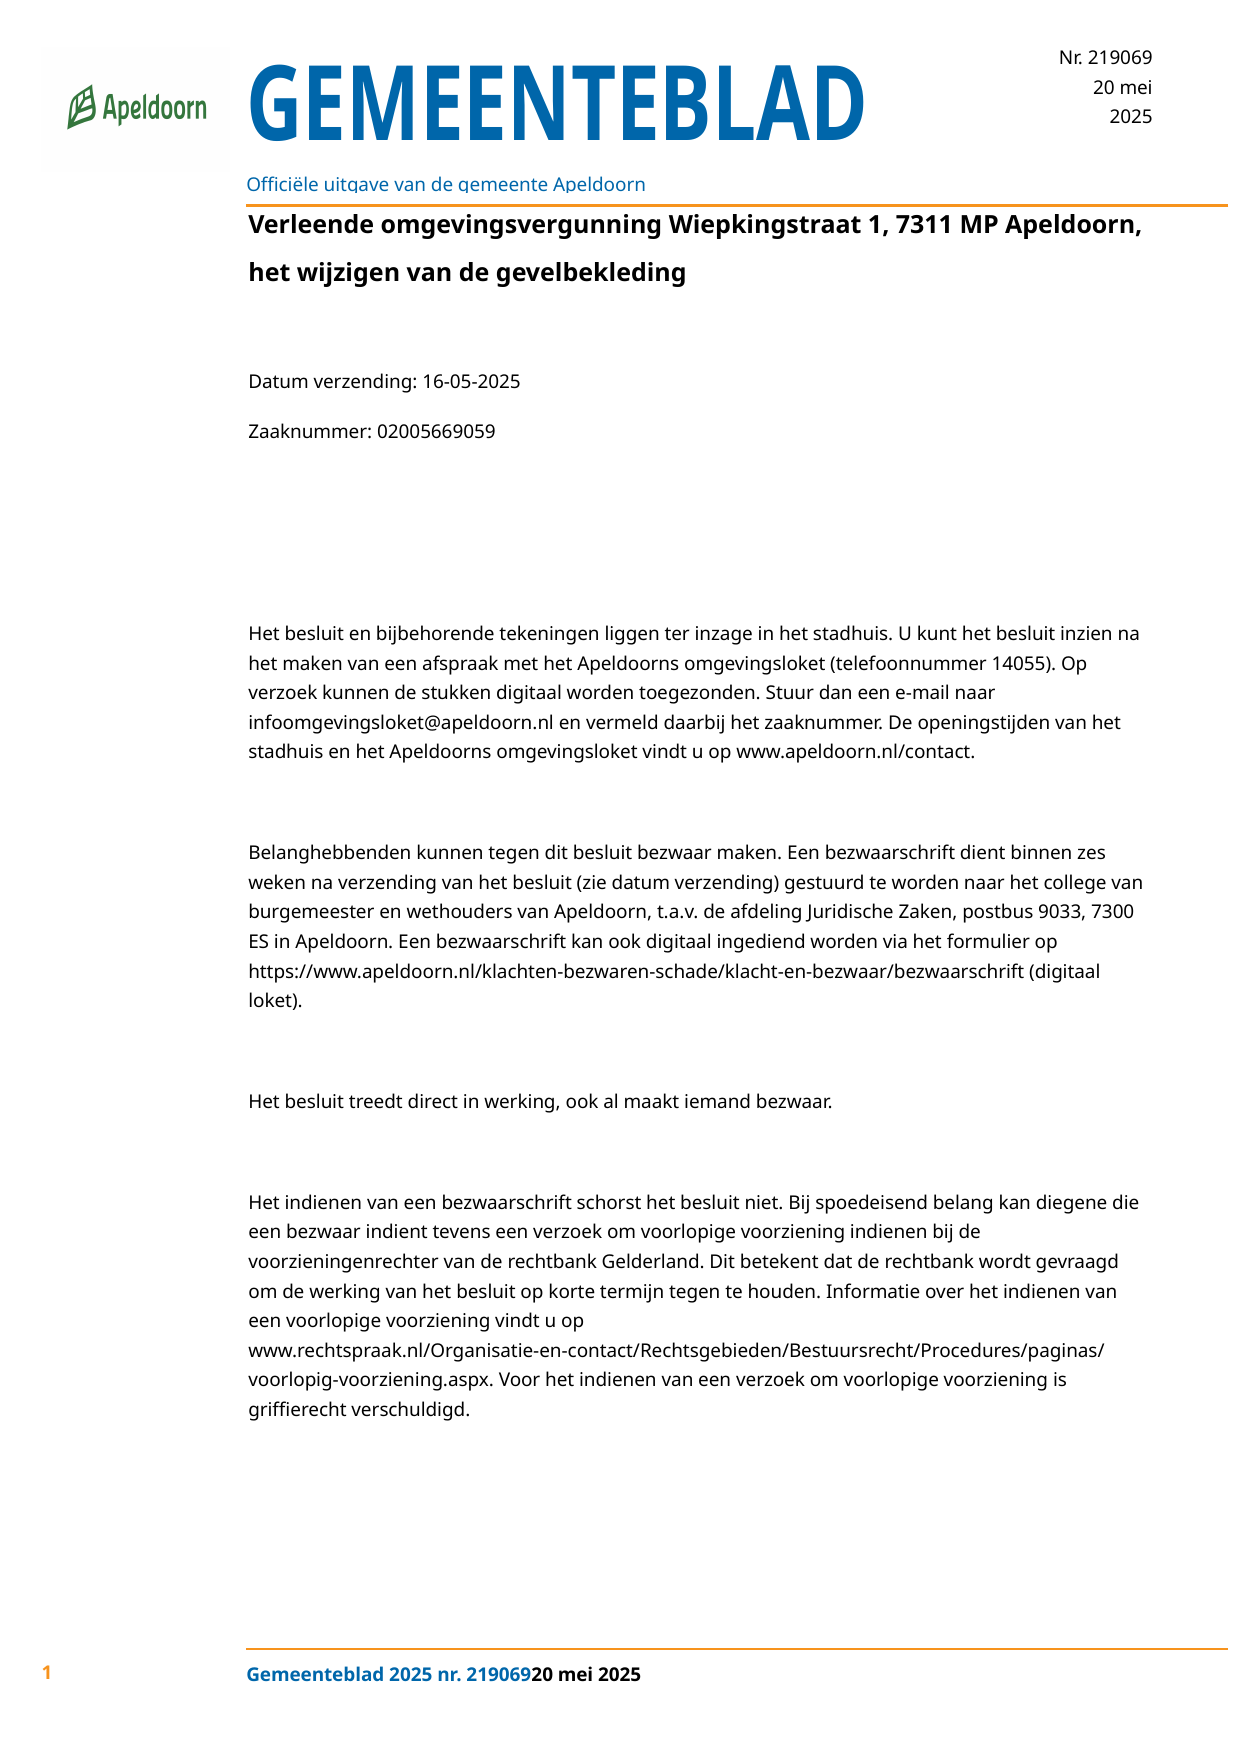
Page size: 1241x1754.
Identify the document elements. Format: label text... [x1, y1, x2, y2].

text Het indienen van een bezwaarschrift schorst het besluit niet. Bij spoedeisend belang kan diegene die een bezwaar indient tevens een verzoek om voorlopige voorziening indienen bij de voorzieningenrechter van de rechtbank Gelderland. Dit betekent dat de rechtbank wordt gevraagd om de werking van het besluit op korte termijn tegen te houden. Informatie over het indienen van een voorlopige voorziening vindt u op www.rechtspraak.nl/Organisatie-en-contact/Rechtsgebieden/Bestuursrecht/Procedures/paginas/voorlopig-voorziening.aspx. Voor het indienen van een verzoek om voorlopige voorziening is griffierecht verschuldigd. [248, 1189, 1152, 1422]
picture [41, 47, 231, 172]
text Het besluit treedt direct in werking, ook al maakt iemand bezwaar. [248, 1088, 1152, 1114]
text Zaaknummer: 02005669059 [248, 419, 1152, 444]
text Het besluit en bijbehorende tekeningen liggen ter inzage in het stadhuis. U kunt het besluit inzien na het maken van een afspraak met het Apeldoorns omgevingsloket (telefoonnummer 14055). Op verzoek kunnen de stukken digitaal worden toegezonden. Stuur dan een e-mail naar infoomgevingsloket@apeldoorn.nl en vermeld daarbij het zaaknummer. De openingstijden van het stadhuis en het Apeldoorns omgevingsloket vindt u op www.apeldoorn.nl/contact. [248, 620, 1152, 764]
text Verleende omgevingsvergunning Wiepkingstraat 1, 7311 MP Apeldoorn, het wijzigen van de gevelbekleding [248, 207, 1152, 288]
text Datum verzending: 16-05-2025 [248, 368, 1152, 394]
text Belanghebbenden kunnen tegen dit besluit bezwaar maken. Een bezwaarschrift dient binnen zes weken na verzending van het besluit (zie datum verzending) gestuurd te worden naar het college van burgemeester en wethouders van Apeldoorn, t.a.v. de afdeling Juridische Zaken, postbus 9033, 7300 ES in Apeldoorn. Een bezwaarschrift kan ook digitaal ingediend worden via het formulier op https://www.apeldoorn.nl/klachten-bezwaren-schade/klacht-en-bezwaar/bezwaarschrift (digitaal loket). [248, 839, 1152, 1013]
